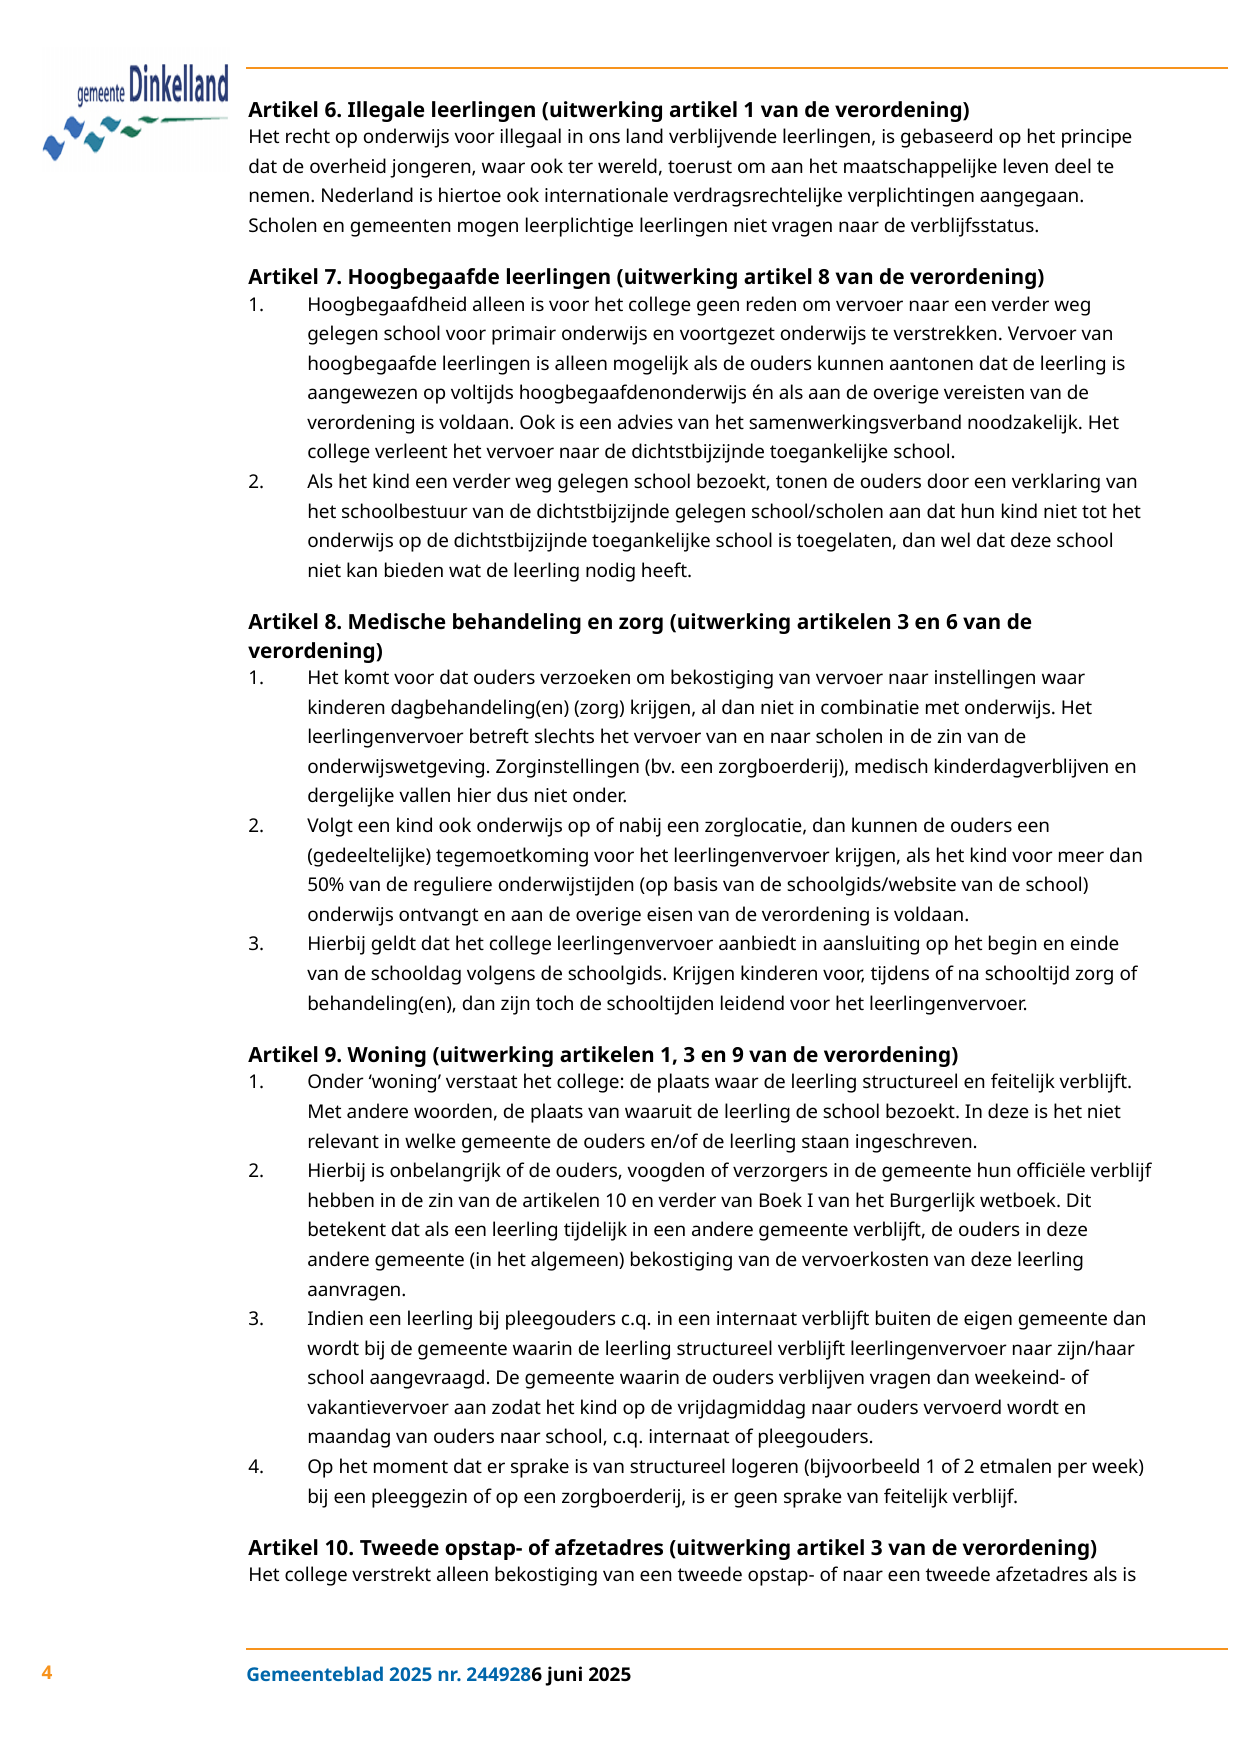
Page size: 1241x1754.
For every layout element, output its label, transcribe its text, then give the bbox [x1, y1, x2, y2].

text Artikel 7. Hoogbegaafde leerlingen (uitwerking artikel 8 van de verordening) [248, 262, 1152, 291]
list Als het kind een verder weg gelegen school bezoekt, tonen de ouders door een verklaring van het schoolbestuur van de dichtstbijzijnde gelegen school/scholen aan dat hun kind niet tot het onderwijs op de dichtstbijzijnde toegankelijke school is toegelaten, dan wel dat deze school niet kan bieden wat de leerling nodig heeft. [248, 468, 1152, 583]
list Hierbij is onbelangrijk of de ouders, voogden of verzorgers in de gemeente hun officiële verblijf hebben in de zin van de artikelen 10 en verder van Boek I van het Burgerlijk wetboek. Dit betekent dat als een leerling tijdelijk in een andere gemeente verblijft, de ouders in deze andere gemeente (in het algemeen) bekostiging van de vervoerkosten van deze leerling aanvragen. [248, 1157, 1152, 1301]
list Op het moment dat er sprake is van structureel logeren (bijvoorbeeld 1 of 2 etmalen per week) bij een pleeggezin of op een zorgboerderij, is er geen sprake van feitelijk verblijf. [248, 1453, 1152, 1508]
list Het komt voor dat ouders verzoeken om bekostiging van vervoer naar instellingen waar kinderen dagbehandeling(en) (zorg) krijgen, al dan niet in combinatie met onderwijs. Het leerlingenvervoer betreft slechts het vervoer van en naar scholen in de zin van de onderwijswetgeving. Zorginstellingen (bv. een zorgboerderij), medisch kinderdagverblijven en dergelijke vallen hier dus niet onder. [248, 664, 1152, 808]
text Het recht op onderwijs voor illegaal in ons land verblijvende leerlingen, is gebaseerd op het principe dat de overheid jongeren, waar ook ter wereld, toerust om aan het maatschappelijke leven deel te nemen. Nederland is hiertoe ook internationale verdragsrechtelijke verplichtingen aangegaan. Scholen en gemeenten mogen leerplichtige leerlingen niet vragen naar de verblijfsstatus. [248, 123, 1152, 238]
text Het college verstrekt alleen bekostiging van een tweede opstap- of naar een tweede afzetadres als is [248, 1562, 1152, 1587]
picture [41, 47, 231, 172]
text Artikel 9. Woning (uitwerking artikelen 1, 3 en 9 van de verordening) [248, 1040, 1152, 1069]
text Artikel 6. Illegale leerlingen (uitwerking artikel 1 van de verordening) [248, 95, 1152, 123]
list Hoogbegaafdheid alleen is voor het college geen reden om vervoer naar een verder weg gelegen school voor primair onderwijs en voortgezet onderwijs te verstrekken. Vervoer van hoogbegaafde leerlingen is alleen mogelijk als de ouders kunnen aantonen dat de leerling is aangewezen op voltijds hoogbegaafdenonderwijs én als aan de overige vereisten van de verordening is voldaan. Ook is een advies van het samenwerkingsverband noodzakelijk. Het college verleent het vervoer naar de dichtstbijzijnde toegankelijke school. [248, 291, 1152, 464]
text Artikel 8. Medische behandeling en zorg (uitwerking artikelen 3 en 6 van de verordening) [248, 607, 1152, 664]
list Onder ‘woning’ verstaat het college: de plaats waar de leerling structureel en feitelijk verblijft. Met andere woorden, de plaats van waaruit de leerling de school bezoekt. In deze is het niet relevant in welke gemeente de ouders en/of de leerling staan ingeschreven. [248, 1069, 1152, 1153]
list Indien een leerling bij pleegouders c.q. in een internaat verblijft buiten de eigen gemeente dan wordt bij de gemeente waarin de leerling structureel verblijft leerlingenvervoer naar zijn/haar school aangevraagd. De gemeente waarin de ouders verblijven vragen dan weekeind- of vakantievervoer aan zodat het kind op de vrijdagmiddag naar ouders vervoerd wordt en maandag van ouders naar school, c.q. internaat of pleegouders. [248, 1305, 1152, 1449]
text Artikel 10. Tweede opstap- of afzetadres (uitwerking artikel 3 van de verordening) [248, 1533, 1152, 1562]
list Volgt een kind ook onderwijs op of nabij een zorglocatie, dan kunnen de ouders een (gedeeltelijke) tegemoetkoming voor het leerlingenvervoer krijgen, als het kind voor meer dan 50% van de reguliere onderwijstijden (op basis van de schoolgids/website van de school) onderwijs ontvangt en aan de overige eisen van de verordening is voldaan. [248, 812, 1152, 927]
list Hierbij geldt dat het college leerlingenvervoer aanbiedt in aansluiting op het begin en einde van de schooldag volgens de schoolgids. Krijgen kinderen voor, tijdens of na schooltijd zorg of behandeling(en), dan zijn toch de schooltijden leidend voor het leerlingenvervoer. [248, 931, 1152, 1016]
